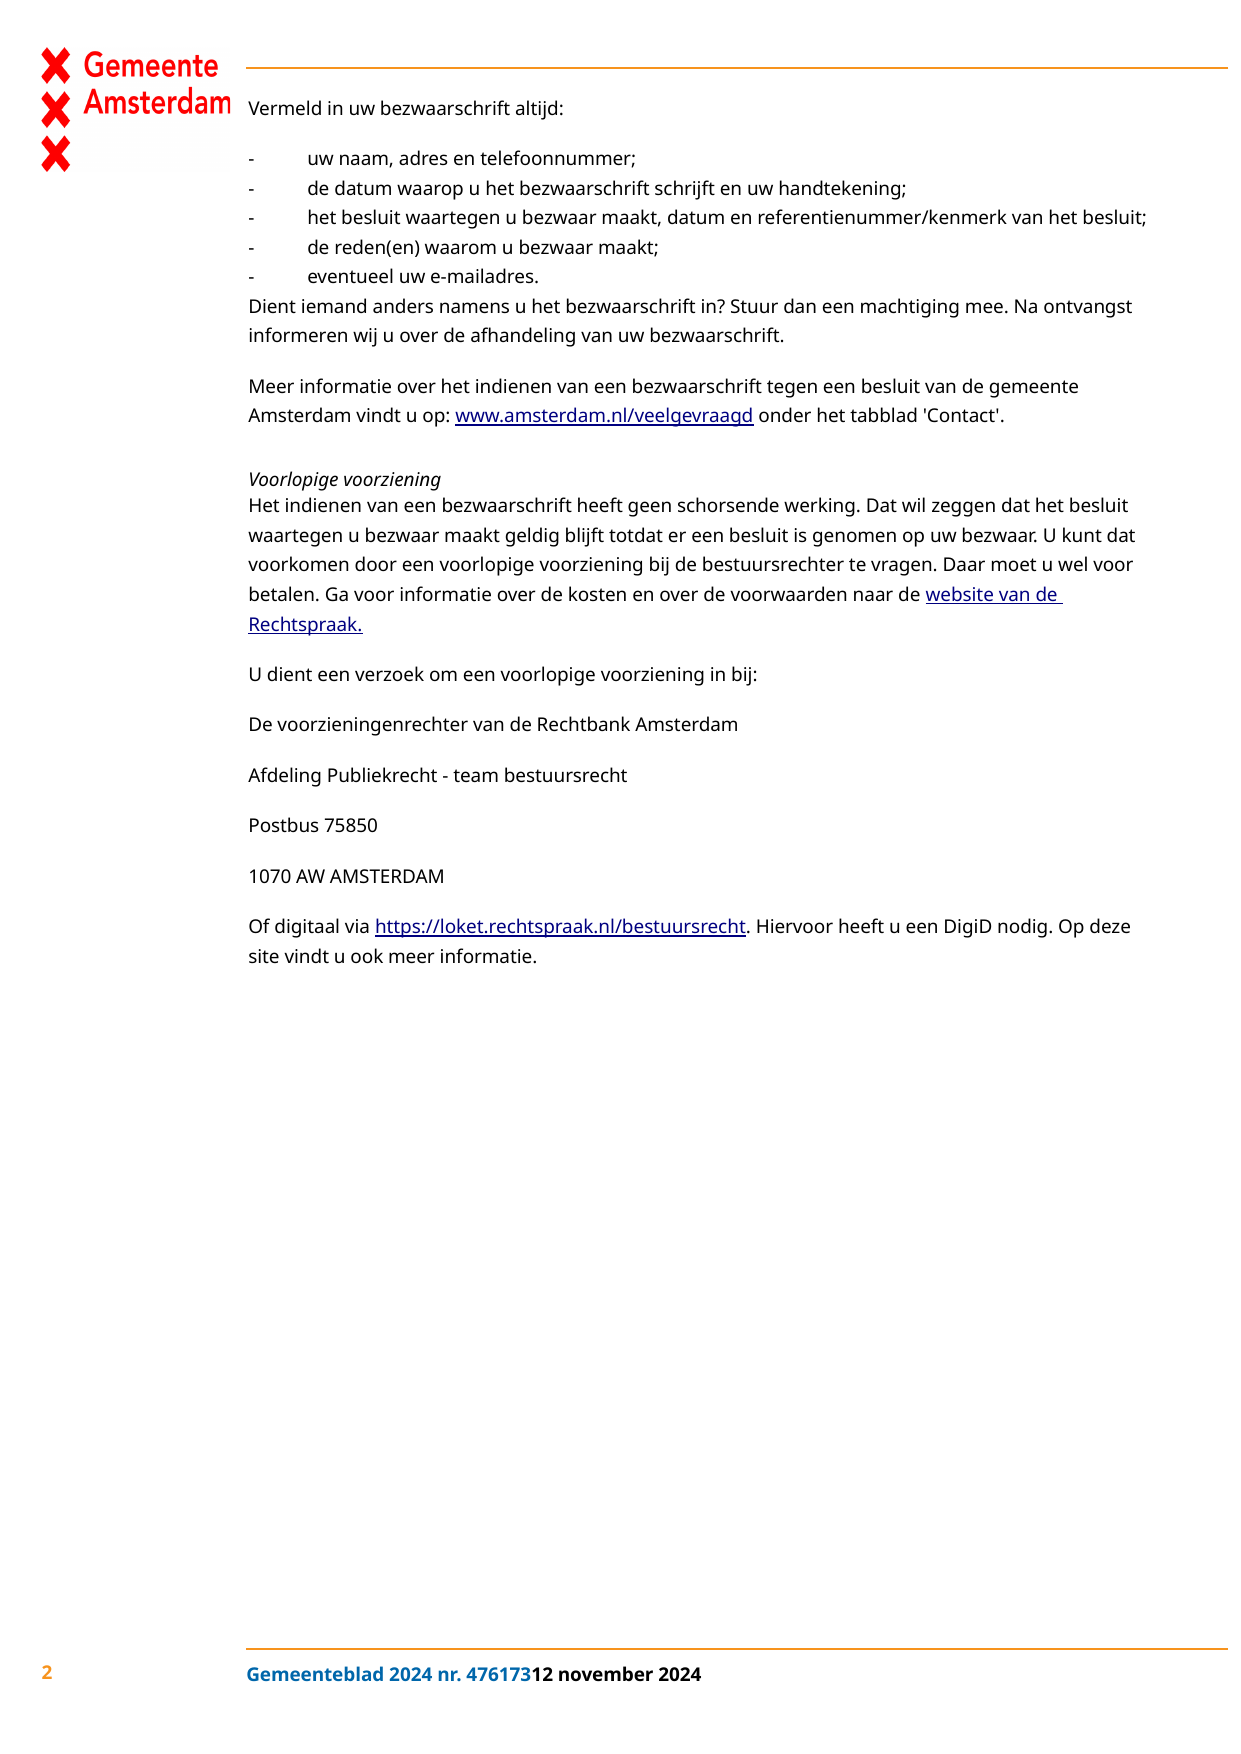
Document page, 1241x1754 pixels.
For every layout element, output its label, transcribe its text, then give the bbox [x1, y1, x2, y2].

text Voorlopige voorziening [248, 467, 1152, 492]
text Postbus 75850 [248, 812, 1152, 838]
list eventueel uw e-mailadres. [248, 263, 1152, 289]
text 1070 AW AMSTERDAM [248, 863, 1152, 888]
list uw naam, adres en telefoonnummer; [248, 145, 1152, 171]
text Of digitaal via https://loket.rechtspraak.nl/bestuursrecht. Hiervoor heeft u een DigiD nodig. Op deze site vindt u ook meer informatie. [248, 913, 1152, 968]
text U dient een verzoek om een voorlopige voorziening in bij: [248, 661, 1152, 687]
list het besluit waartegen u bezwaar maakt, datum en referentienummer/kenmerk van het besluit; [248, 204, 1152, 230]
text Afdeling Publiekrecht - team bestuursrecht [248, 762, 1152, 788]
text Vermeld in uw bezwaarschrift altijd: [248, 95, 1152, 121]
text Meer informatie over het indienen van een bezwaarschrift tegen een besluit van de gemeente Amsterdam vindt u op: www.amsterdam.nl/veelgevraagd onder het tabblad 'Contact'. [248, 373, 1152, 428]
picture [41, 47, 231, 172]
text De voorzieningenrechter van de Rechtbank Amsterdam [248, 712, 1152, 737]
list de reden(en) waarom u bezwaar maakt; [248, 234, 1152, 260]
list de datum waarop u het bezwaarschrift schrijft en uw handtekening; [248, 175, 1152, 201]
text Dient iemand anders namens u het bezwaarschrift in? Stuur dan een machtiging mee. Na ontvangst informeren wij u over de afhandeling van uw bezwaarschrift. [248, 293, 1152, 348]
text Het indienen van een bezwaarschrift heeft geen schorsende werking. Dat wil zeggen dat het besluit waartegen u bezwaar maakt geldig blijft totdat er een besluit is genomen op uw bezwaar. U kunt dat voorkomen door een voorlopige voorziening bij de bestuursrechter te vragen. Daar moet u wel voor betalen. Ga voor informatie over de kosten en over de voorwaarden naar de website van de Rechtspraak. [248, 492, 1152, 636]
